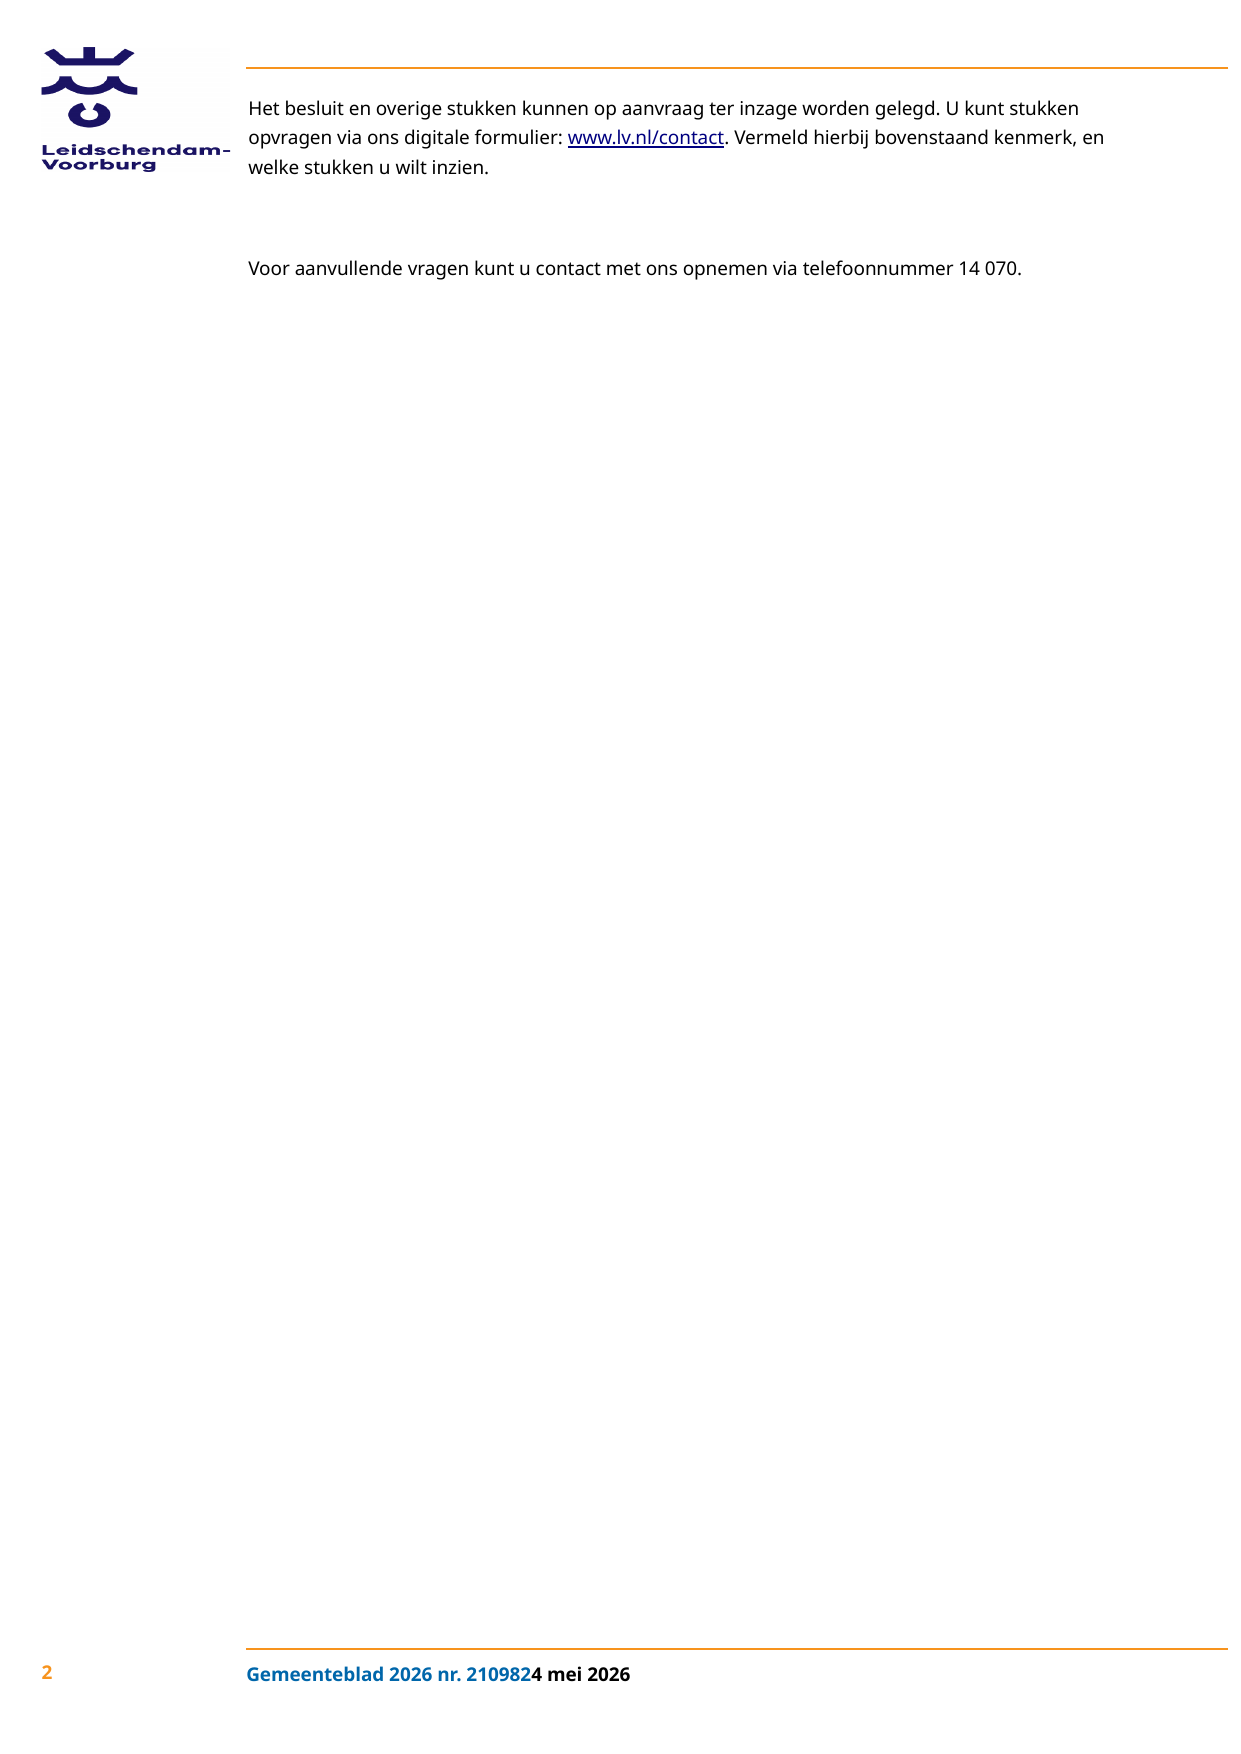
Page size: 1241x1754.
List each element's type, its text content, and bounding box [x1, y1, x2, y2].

picture [41, 47, 231, 172]
text Het besluit en overige stukken kunnen op aanvraag ter inzage worden gelegd. U kunt stukken opvragen via ons digitale formulier: www.lv.nl/contact. Vermeld hierbij bovenstaand kenmerk, en welke stukken u wilt inzien. [248, 95, 1152, 180]
text Voor aanvullende vragen kunt u contact met ons opnemen via telefoonnummer 14 070. [248, 255, 1152, 281]
